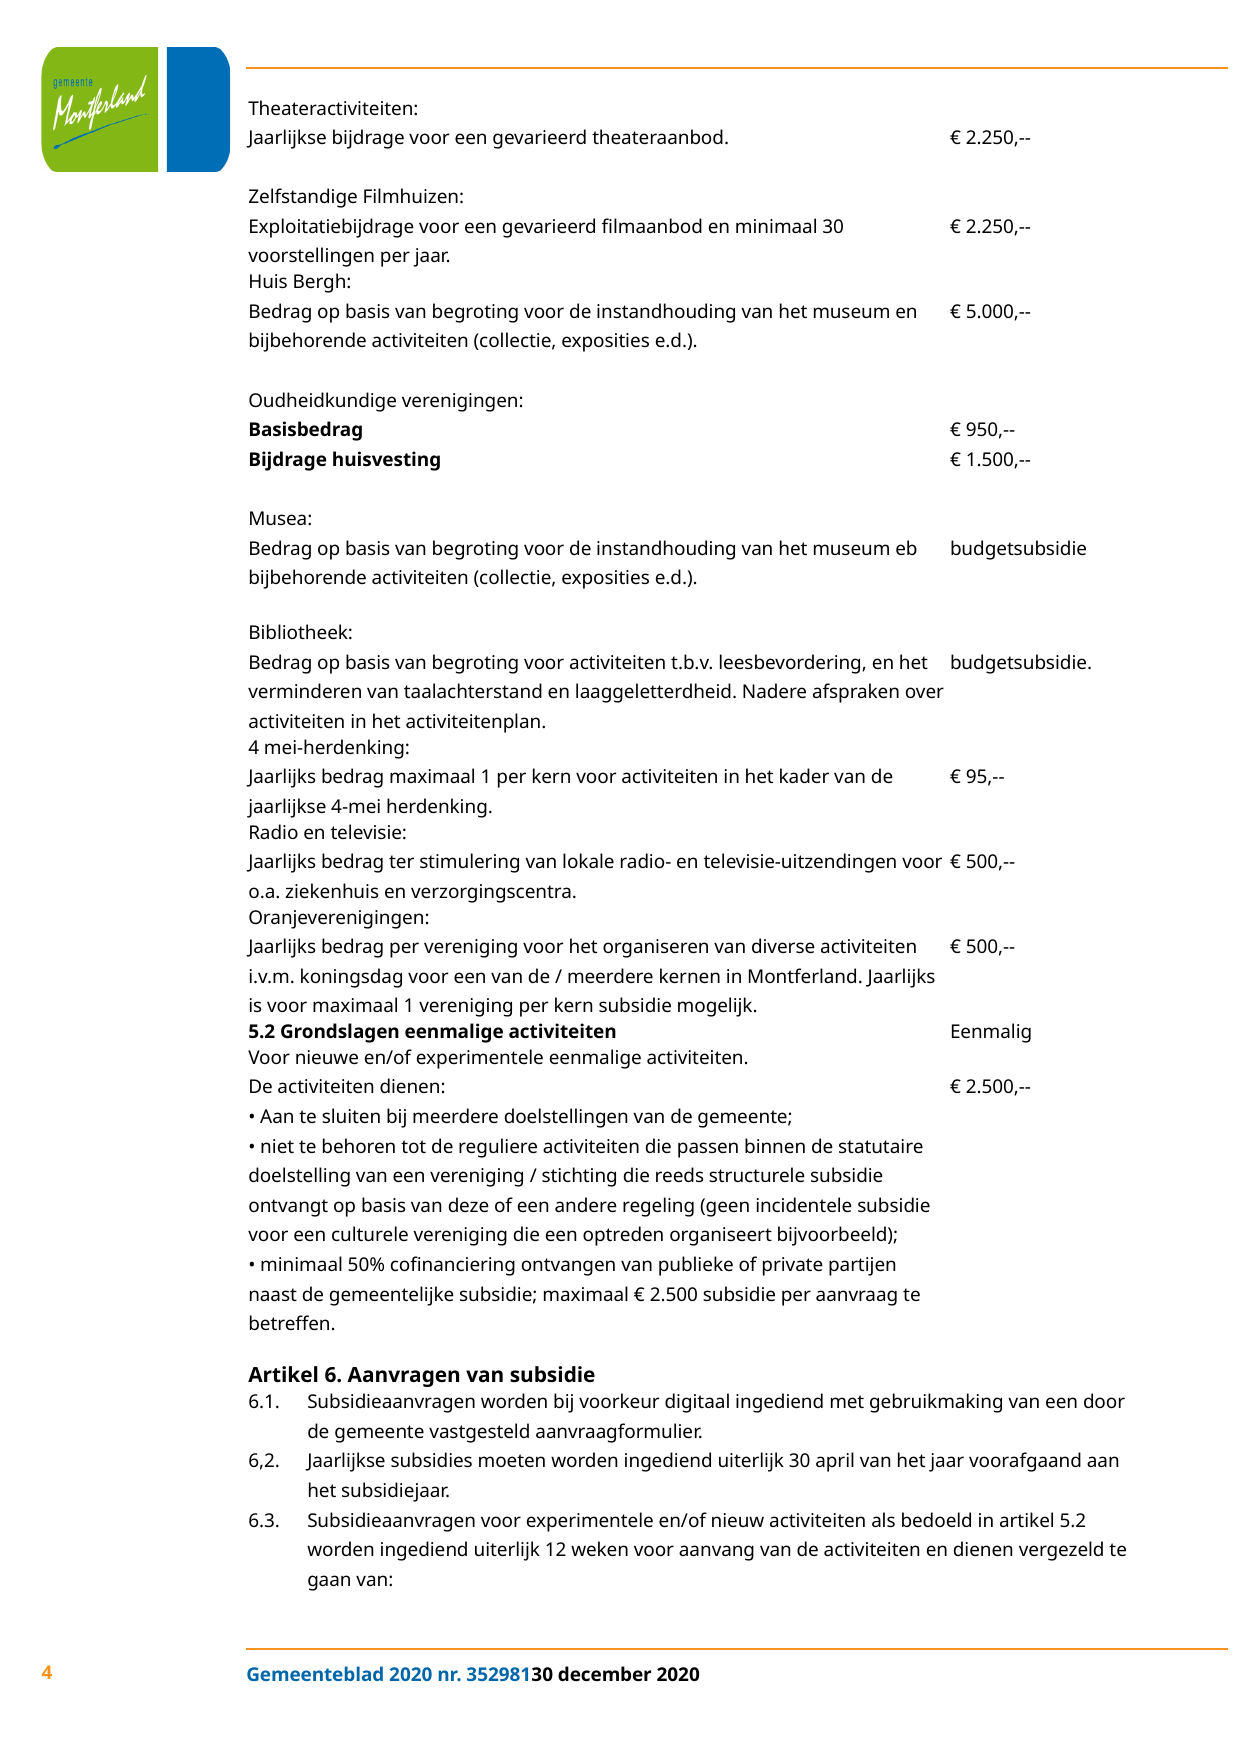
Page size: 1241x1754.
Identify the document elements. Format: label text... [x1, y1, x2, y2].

text Artikel 6. Aanvragen van subsidie [248, 1360, 1152, 1388]
table_cell Bibliotheek: Bedrag op basis van begroting voor activiteiten t.b.v. leesbevordering, en het verminderen van taalachterstand en laaggeletterdheid. Nadere afspraken over activiteiten in het activiteitenplan. [248, 620, 950, 734]
table_cell € 5.000,-- € 950,-- € 1.500,-- budgetsubsidie [950, 269, 1152, 619]
table_cell 5.2 Grondslagen eenmalige activiteiten [248, 1018, 950, 1044]
list Subsidieaanvragen voor experimentele en/of nieuw activiteiten als bedoeld in artikel 5.2 worden ingediend uiterlijk 12 weken voor aanvang van de activiteiten en dienen vergezeld te gaan van: [248, 1507, 1152, 1592]
picture [41, 47, 231, 172]
table_cell € 500,-- [950, 904, 1152, 1018]
table_cell Voor nieuwe en/of experimentele eenmalige activiteiten. De activiteiten dienen: • Aan te sluiten bij meerdere doelstellingen van de gemeente; • niet te behoren tot de reguliere activiteiten die passen binnen de statutaire doelstelling van een vereniging / stichting die reeds structurele subsidie ontvangt op basis van deze of een andere regeling (geen incidentele subsidie voor een culturele vereniging die een optreden organiseert bijvoorbeeld); • minimaal 50% cofinanciering ontvangen van publieke of private partijen naast de gemeentelijke subsidie; maximaal € 2.500 subsidie per aanvraag te betreffen. [248, 1044, 950, 1336]
table_cell budgetsubsidie. [950, 620, 1152, 734]
table_cell Radio en televisie: Jaarlijks bedrag ter stimulering van lokale radio- en televisie-uitzendingen voor o.a. ziekenhuis en verzorgingscentra. [248, 819, 950, 904]
table_cell € 95,-- [950, 734, 1152, 819]
table_cell Oranjeverenigingen: Jaarlijks bedrag per vereniging voor het organiseren van diverse activiteiten i.v.m. koningsdag voor een van de / meerdere kernen in Montferland. Jaarlijks is voor maximaal 1 vereniging per kern subsidie mogelijk. [248, 904, 950, 1018]
table_cell Huis Bergh: Bedrag op basis van begroting voor de instandhouding van het museum en bijbehorende activiteiten (collectie, exposities e.d.). Oudheidkundige verenigingen: Basisbedrag Bijdrage huisvesting Musea: Bedrag op basis van begroting voor de instandhouding van het museum eb bijbehorende activiteiten (collectie, exposities e.d.). [248, 269, 950, 619]
table_cell Eenmalig [950, 1018, 1152, 1044]
table_cell € 500,-- [950, 819, 1152, 904]
list Subsidieaanvragen worden bij voorkeur digitaal ingediend met gebruikmaking van een door de gemeente vastgesteld aanvraagformulier. [248, 1388, 1152, 1444]
table_cell € 2.500,-- [950, 1044, 1152, 1336]
table_cell € 2.250,-- € 2.250,-- [950, 95, 1152, 268]
list Jaarlijkse subsidies moeten worden ingediend uiterlijk 30 april van het jaar voorafgaand aan het subsidiejaar. [248, 1448, 1152, 1503]
table_cell Theateractiviteiten: Jaarlijkse bijdrage voor een gevarieerd theateraanbod. Zelfstandige Filmhuizen: Exploitatiebijdrage voor een gevarieerd filmaanbod en minimaal 30 voorstellingen per jaar. [248, 95, 950, 268]
table_cell 4 mei-herdenking: Jaarlijks bedrag maximaal 1 per kern voor activiteiten in het kader van de jaarlijkse 4-mei herdenking. [248, 734, 950, 819]
